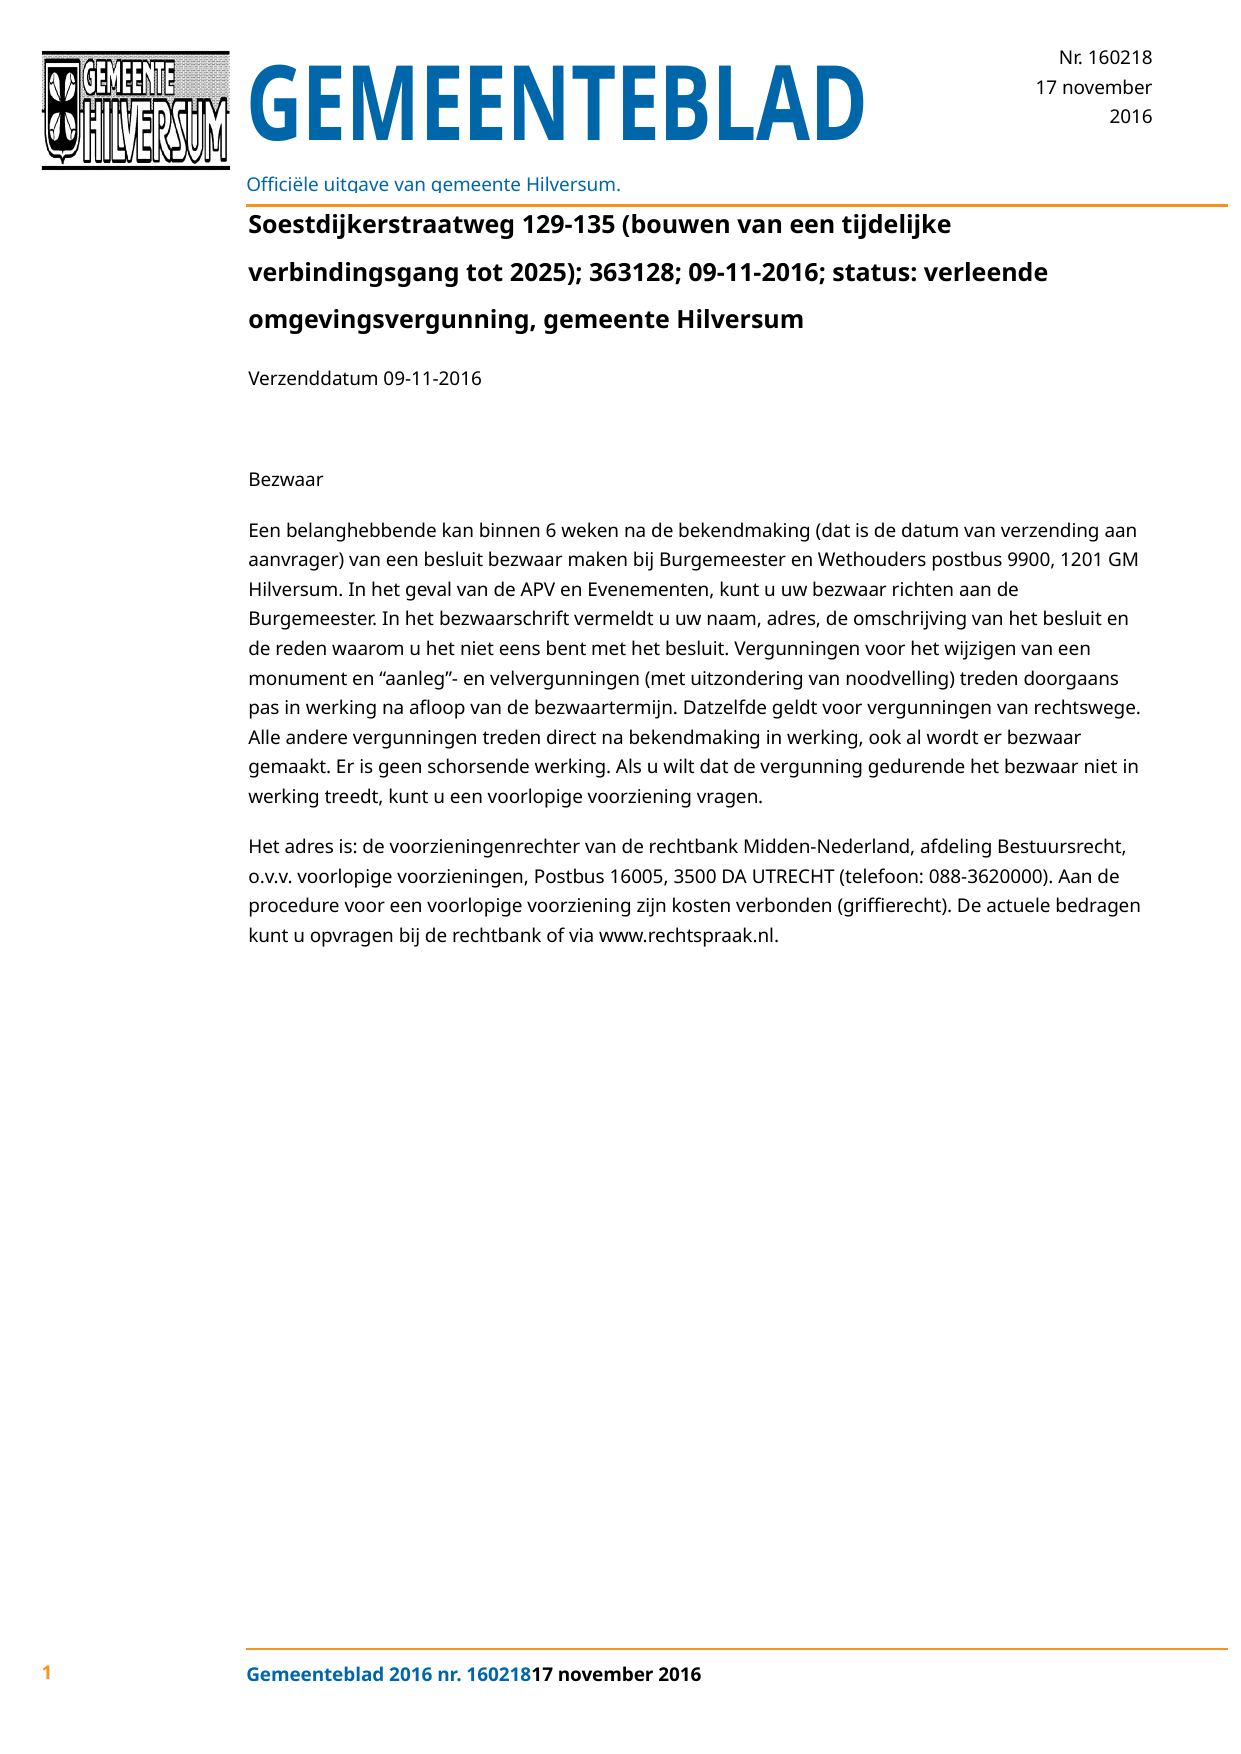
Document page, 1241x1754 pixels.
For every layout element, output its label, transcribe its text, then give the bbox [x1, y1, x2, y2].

text Bezwaar [248, 466, 1152, 492]
text Verzenddatum 09-11-2016 [248, 366, 1152, 391]
text Het adres is: de voorzieningenrechter van de rechtbank Midden-Nederland, afdeling Bestuursrecht, o.v.v. voorlopige voorzieningen, Postbus 16005, 3500 DA UTRECHT (telefoon: 088-3620000). Aan de procedure voor een voorlopige voorziening zijn kosten verbonden (griffierecht). De actuele bedragen kunt u opvragen bij de rechtbank of via www.rechtspraak.nl. [248, 833, 1152, 948]
text Een belanghebbende kan binnen 6 weken na de bekendmaking (dat is de datum van verzending aan aanvrager) van een besluit bezwaar maken bij Burgemeester en Wethouders postbus 9900, 1201 GM Hilversum. In het geval van de APV en Evenementen, kunt u uw bezwaar richten aan de Burgemeester. In het bezwaarschrift vermeldt u uw naam, adres, de omschrijving van het besluit en de reden waarom u het niet eens bent met het besluit. Vergunningen voor het wijzigen van een monument en “aanleg”- en velvergunningen (met uitzondering van noodvelling) treden doorgaans pas in werking na afloop van de bezwaartermijn. Datzelfde geldt voor vergunningen van rechtswege. Alle andere vergunningen treden direct na bekendmaking in werking, ook al wordt er bezwaar gemaakt. Er is geen schorsende werking. Als u wilt dat de vergunning gedurende het bezwaar niet in werking treedt, kunt u een voorlopige voorziening vragen. [248, 517, 1152, 809]
picture [41, 47, 231, 172]
text Soestdijkerstraatweg 129-135 (bouwen van een tijdelijke verbindingsgang tot 2025); 363128; 09-11-2016; status: verleende omgevingsvergunning, gemeente Hilversum [248, 207, 1152, 336]
